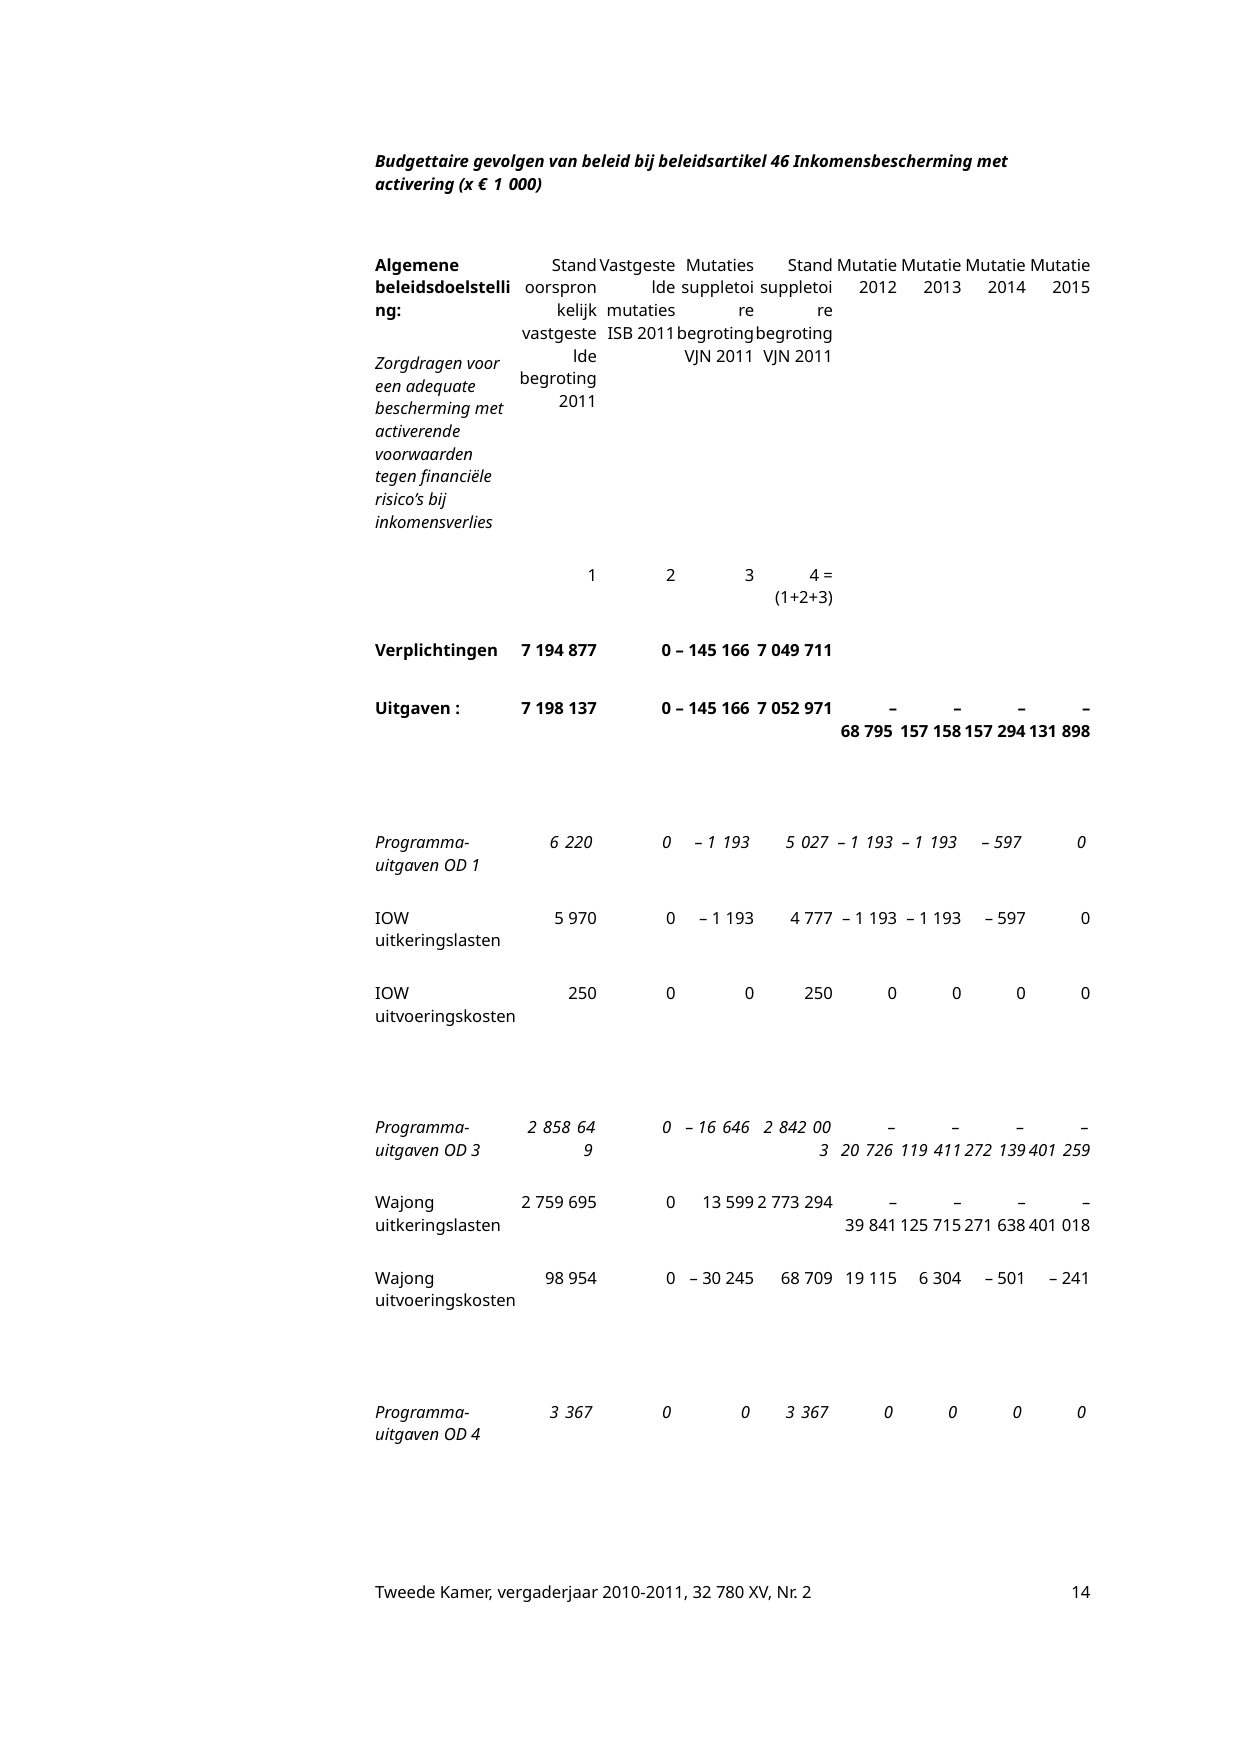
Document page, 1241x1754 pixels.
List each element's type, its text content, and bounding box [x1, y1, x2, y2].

table_cell – 1 193 [833, 906, 897, 982]
table_cell [897, 639, 961, 697]
table_cell 7 049 711 [754, 639, 833, 697]
table_cell 2 858 649 [518, 1116, 597, 1191]
table_cell – 1 193 [897, 906, 961, 982]
table_cell – 1 193 [833, 831, 897, 906]
table_cell 250 [754, 982, 833, 1057]
table_cell 0 [597, 639, 675, 697]
table_cell 19 115 [833, 1266, 897, 1342]
table_cell – 119 411 [897, 1116, 961, 1191]
table_cell [833, 1342, 897, 1400]
table_cell 0 [961, 1400, 1026, 1476]
table_cell 2 [597, 563, 675, 638]
table_cell [675, 773, 754, 831]
table_cell 0 [1026, 1400, 1090, 1476]
table_cell 68 709 [754, 1266, 833, 1342]
table_cell [833, 773, 897, 831]
table_cell 7 198 137 [518, 697, 597, 772]
table_cell [897, 773, 961, 831]
table_header Mutatie 2012 [833, 253, 897, 563]
table_cell IOW uitkeringslasten [375, 906, 518, 982]
table_cell 0 [675, 1400, 754, 1476]
table_cell [597, 1057, 675, 1116]
table_cell 7 052 971 [754, 697, 833, 772]
table_cell 0 [597, 831, 675, 906]
table_cell 13 599 [675, 1191, 754, 1266]
table_cell 2 842 003 [754, 1116, 833, 1191]
table_cell – 20 726 [833, 1116, 897, 1191]
table_cell 1 [518, 563, 597, 638]
table_cell 98 954 [518, 1266, 597, 1342]
table_cell [375, 563, 518, 638]
table_cell [961, 1057, 1026, 1116]
table_cell [897, 1342, 961, 1400]
table_cell IOW uitvoeringskosten [375, 982, 518, 1057]
table_cell 3 [675, 563, 754, 638]
table_cell 0 [597, 982, 675, 1057]
table_header Mutatie 2014 [961, 253, 1026, 563]
table_cell [597, 773, 675, 831]
table_cell 0 [675, 982, 754, 1057]
table_cell 0 [1026, 982, 1090, 1057]
table_cell [675, 1057, 754, 1116]
text Budgettaire gevolgen van beleid bij beleidsartikel 46 Inkomensbescherming met activering (x € 1 000) [375, 150, 1090, 195]
table_cell – 131 898 [1026, 697, 1090, 772]
table_cell – 68 795 [833, 697, 897, 772]
table_cell – 30 245 [675, 1266, 754, 1342]
table_cell [833, 639, 897, 697]
table_cell 2 773 294 [754, 1191, 833, 1266]
table_header Mutatie 2015 [1026, 253, 1090, 563]
table_cell – 157 294 [961, 697, 1026, 772]
table_cell – 272 139 [961, 1116, 1026, 1191]
table_cell [518, 773, 597, 831]
table_header Mutatie 2013 [897, 253, 961, 563]
table_cell 250 [518, 982, 597, 1057]
table_cell 0 [961, 982, 1026, 1057]
table_cell – 271 638 [961, 1191, 1026, 1266]
table_cell 0 [1026, 831, 1090, 906]
table_cell 6 220 [518, 831, 597, 906]
table_cell 0 [897, 982, 961, 1057]
table_cell 0 [833, 1400, 897, 1476]
table_cell [961, 639, 1026, 697]
table_cell [754, 773, 833, 831]
table_cell – 39 841 [833, 1191, 897, 1266]
table_cell 0 [597, 1191, 675, 1266]
table_cell 0 [597, 697, 675, 772]
table_header Algemene beleidsdoelstelling: Zorgdragen voor een adequate bescherming met activerende voorwaarden tegen financiële risico’s bij inkomensverlies [375, 253, 518, 563]
table_cell – 1 193 [675, 906, 754, 982]
table_cell – 401 018 [1026, 1191, 1090, 1266]
table_cell [961, 1342, 1026, 1400]
table_cell Programma-uitgaven OD 3 [375, 1116, 518, 1191]
table_cell – 1 193 [897, 831, 961, 906]
table_cell [754, 1342, 833, 1400]
table_cell – 1 193 [675, 831, 754, 906]
table_cell – 145 166 [675, 639, 754, 697]
table_header Stand suppletoire begroting VJN 2011 [754, 253, 833, 563]
table_cell – 401 259 [1026, 1116, 1090, 1191]
table_cell 3 367 [518, 1400, 597, 1476]
table_cell [961, 773, 1026, 831]
table_cell – 501 [961, 1266, 1026, 1342]
table_cell 0 [597, 1116, 675, 1191]
table_cell [897, 1057, 961, 1116]
table_header Mutaties suppletoire begroting VJN 2011 [675, 253, 754, 563]
table_cell – 597 [961, 831, 1026, 906]
table_cell Programma-uitgaven OD 1 [375, 831, 518, 906]
table_cell [1026, 563, 1090, 638]
table_cell – 125 715 [897, 1191, 961, 1266]
table_cell [375, 1057, 518, 1116]
table_cell – 16 646 [675, 1116, 754, 1191]
table_cell 6 304 [897, 1266, 961, 1342]
table_cell [597, 1342, 675, 1400]
table_cell [518, 1342, 597, 1400]
table_cell [833, 563, 897, 638]
table_cell [375, 1342, 518, 1400]
table_cell 7 194 877 [518, 639, 597, 697]
table_cell – 597 [961, 906, 1026, 982]
table_cell Programma-uitgaven OD 4 [375, 1400, 518, 1476]
table_cell [518, 1057, 597, 1116]
table_cell 3 367 [754, 1400, 833, 1476]
table_cell [1026, 1057, 1090, 1116]
table_cell 0 [897, 1400, 961, 1476]
table_cell – 145 166 [675, 697, 754, 772]
table_cell [897, 563, 961, 638]
table_cell Uitgaven : [375, 697, 518, 772]
table_cell 0 [597, 1400, 675, 1476]
table_cell [961, 563, 1026, 638]
table_cell 0 [1026, 906, 1090, 982]
table_cell 0 [597, 1266, 675, 1342]
table_cell [1026, 1342, 1090, 1400]
table_cell Wajong uitkeringslasten [375, 1191, 518, 1266]
table_cell 2 759 695 [518, 1191, 597, 1266]
table_cell [1026, 773, 1090, 831]
table_cell [375, 773, 518, 831]
table_cell Wajong uitvoeringskosten [375, 1266, 518, 1342]
table_cell [1026, 639, 1090, 697]
table_cell 4 = (1+2+3) [754, 563, 833, 638]
table_header Vastgestelde mutaties ISB 2011 [597, 253, 675, 563]
table_cell 5 027 [754, 831, 833, 906]
table_cell – 241 [1026, 1266, 1090, 1342]
table_cell [675, 1342, 754, 1400]
table_cell Verplichtingen [375, 639, 518, 697]
table_cell 0 [597, 906, 675, 982]
table_cell 0 [833, 982, 897, 1057]
table_cell 5 970 [518, 906, 597, 982]
table_cell – 157 158 [897, 697, 961, 772]
table_header Stand oorspronkelijk vastgestelde begroting 2011 [518, 253, 597, 563]
table_cell 4 777 [754, 906, 833, 982]
table_cell [833, 1057, 897, 1116]
table_cell [754, 1057, 833, 1116]
